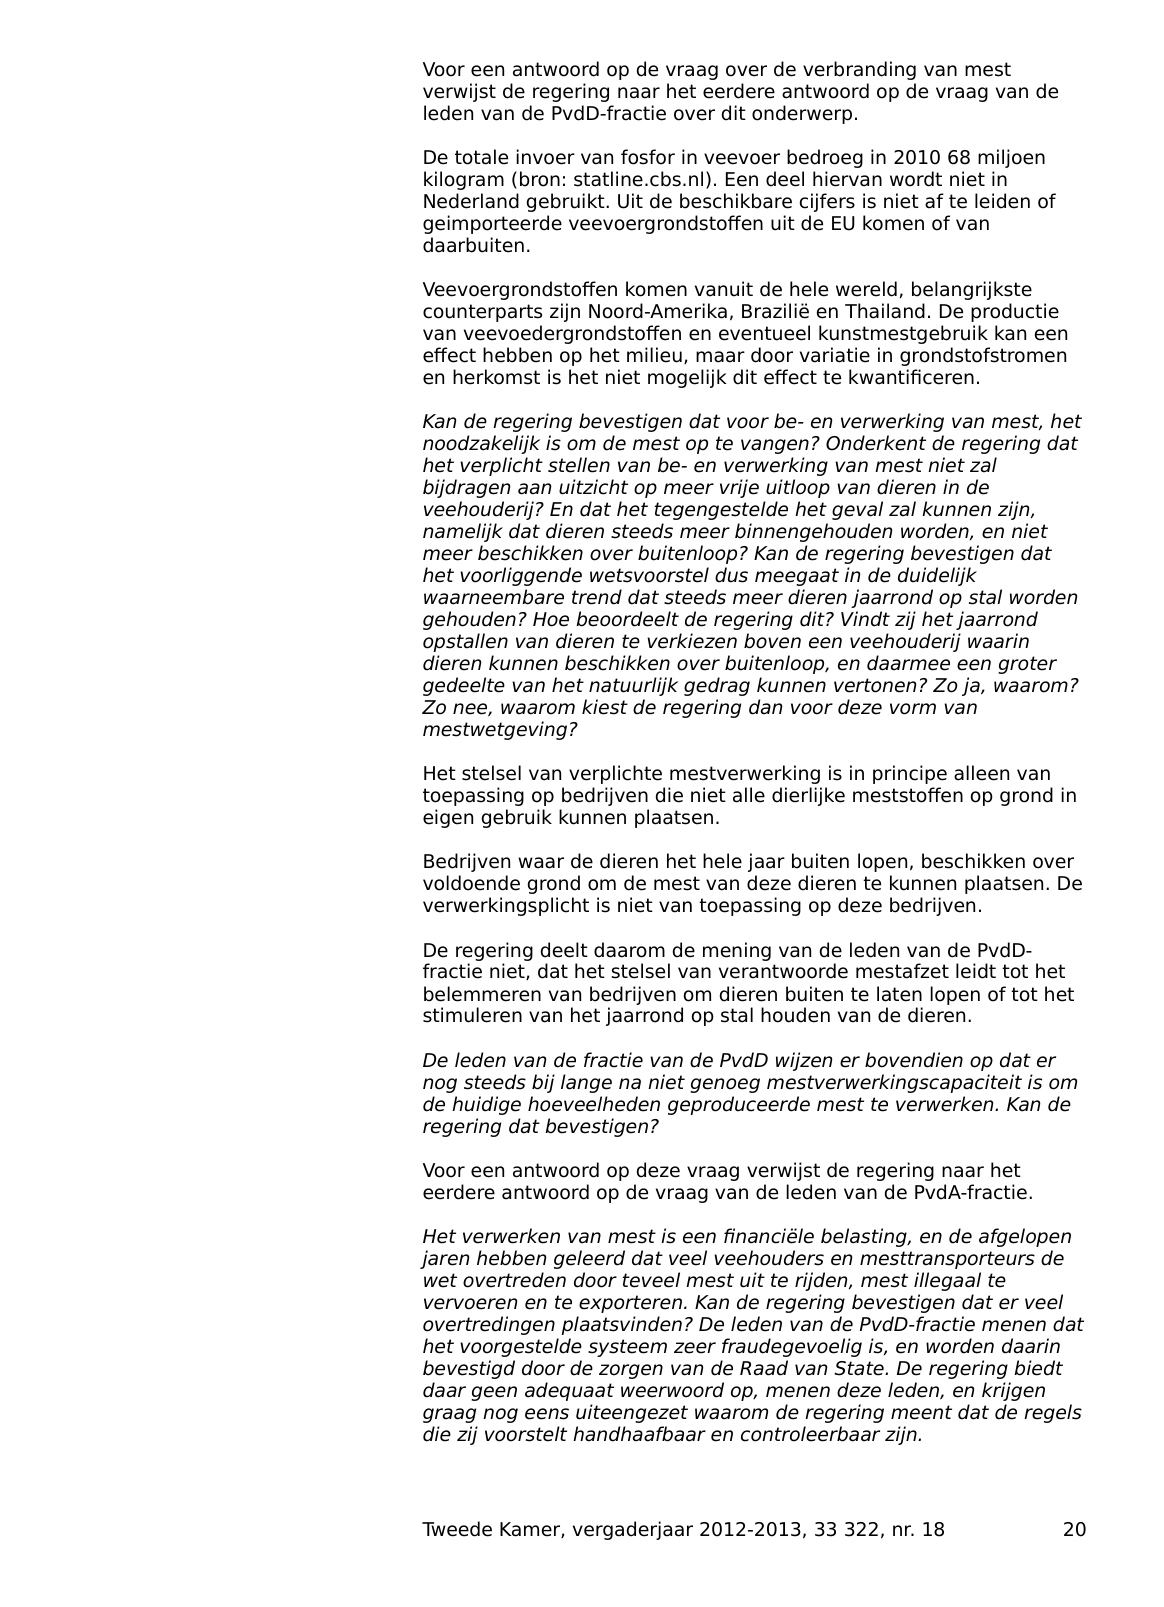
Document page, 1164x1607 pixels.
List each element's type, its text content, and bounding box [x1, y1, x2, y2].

text De leden van de fractie van de PvdD wijzen er bovendien op dat er nog steeds bij lange na niet genoeg mestverwerkingscapaciteit is om de huidige hoeveelheden geproduceerde mest te verwerken. Kan de regering dat bevestigen? [422, 1049, 1087, 1137]
text Het verwerken van mest is een financiële belasting, en de afgelopen jaren hebben geleerd dat veel veehouders en mesttransporteurs de wet overtreden door teveel mest uit te rijden, mest illegaal te vervoeren en te exporteren. Kan de regering bevestigen dat er veel overtredingen plaatsvinden? De leden van de PvdD-fractie menen dat het voorgestelde systeem zeer fraudegevoelig is, en worden daarin bevestigd door de zorgen van de Raad van State. De regering biedt daar geen adequaat weerwoord op, menen deze leden, en krijgen graag nog eens uiteengezet waarom de regering meent dat de regels die zij voorstelt handhaafbaar en controleerbaar zijn. [422, 1226, 1087, 1446]
text De totale invoer van fosfor in veevoer bedroeg in 2010 68 miljoen kilogram (bron: statline.cbs.nl). Een deel hiervan wordt niet in Nederland gebruikt. Uit de beschikbare cijfers is niet af te leiden of geimporteerde veevoergrondstoffen uit de EU komen of van daarbuiten. [422, 147, 1087, 257]
text Het stelsel van verplichte mestverwerking is in principe alleen van toepassing op bedrijven die niet alle dierlijke meststoffen op grond in eigen gebruik kunnen plaatsen. [422, 763, 1087, 829]
text De regering deelt daarom de mening van de leden van de PvdD-fractie niet, dat het stelsel van verantwoorde mestafzet leidt tot het belemmeren van bedrijven om dieren buiten te laten lopen of tot het stimuleren van het jaarrond op stal houden van de dieren. [422, 939, 1087, 1027]
text Voor een antwoord op de vraag over de verbranding van mest verwijst de regering naar het eerdere antwoord op de vraag van de leden van de PvdD-fractie over dit onderwerp. [422, 59, 1087, 125]
text Bedrijven waar de dieren het hele jaar buiten lopen, beschikken over voldoende grond om de mest van deze dieren te kunnen plaatsen. De verwerkingsplicht is niet van toepassing op deze bedrijven. [422, 851, 1087, 917]
text Voor een antwoord op deze vraag verwijst de regering naar het eerdere antwoord op de vraag van de leden van de PvdA-fractie. [422, 1160, 1087, 1204]
text Kan de regering bevestigen dat voor be- en verwerking van mest, het noodzakelijk is om de mest op te vangen? Onderkent de regering dat het verplicht stellen van be- en verwerking van mest niet zal bijdragen aan uitzicht op meer vrije uitloop van dieren in de veehouderij? En dat het tegengestelde het geval zal kunnen zijn, namelijk dat dieren steeds meer binnengehouden worden, en niet meer beschikken over buitenloop? Kan de regering bevestigen dat het voorliggende wetsvoorstel dus meegaat in de duidelijk waarneembare trend dat steeds meer dieren jaarrond op stal worden gehouden? Hoe beoordeelt de regering dit? Vindt zij het jaarrond opstallen van dieren te verkiezen boven een veehouderij waarin dieren kunnen beschikken over buitenloop, en daarmee een groter gedeelte van het natuurlijk gedrag kunnen vertonen? Zo ja, waarom? Zo nee, waarom kiest de regering dan voor deze vorm van mestwetgeving? [422, 411, 1087, 741]
text Veevoergrondstoffen komen vanuit de hele wereld, belangrijkste counterparts zijn Noord-Amerika, Brazilië en Thailand. De productie van veevoedergrondstoffen en eventueel kunstmestgebruik kan een effect hebben op het milieu, maar door variatie in grondstofstromen en herkomst is het niet mogelijk dit effect te kwantificeren. [422, 279, 1087, 389]
